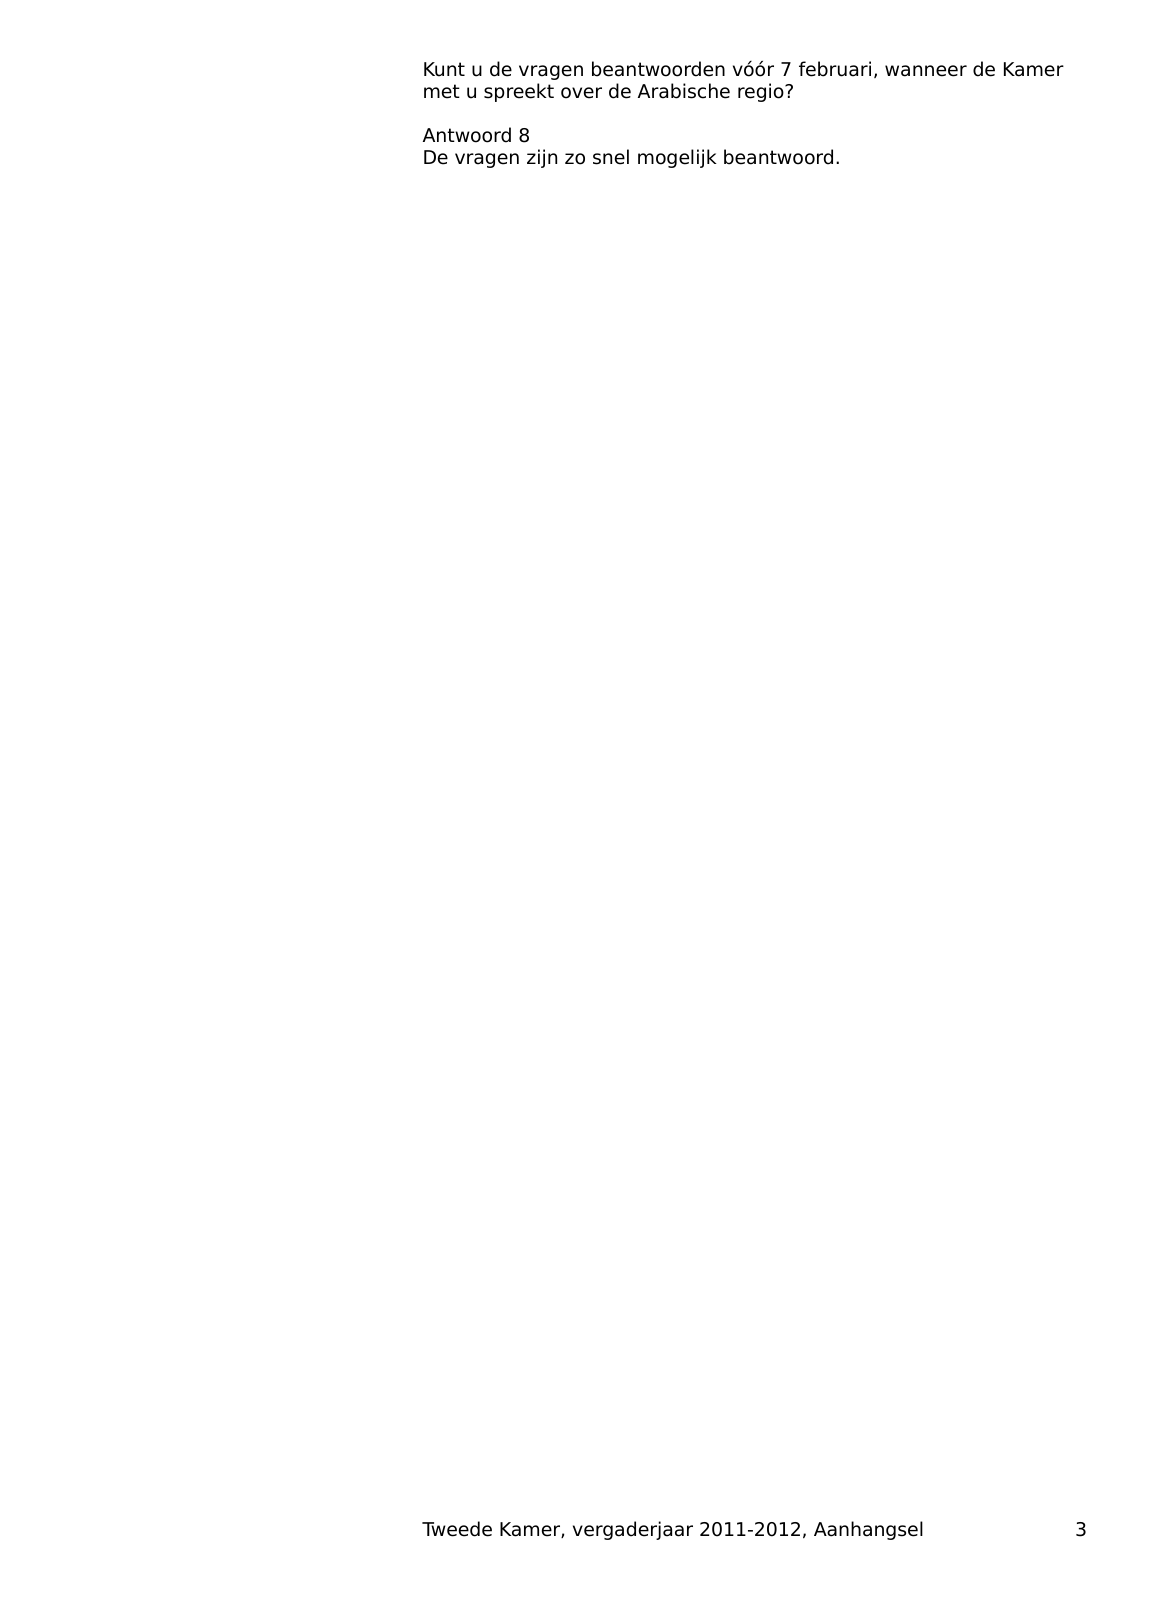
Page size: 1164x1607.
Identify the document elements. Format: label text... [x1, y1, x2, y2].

text Kunt u de vragen beantwoorden vóór 7 februari, wanneer de Kamer met u spreekt over de Arabische regio? [422, 59, 1087, 103]
text De vragen zijn zo snel mogelijk beantwoord. [422, 147, 1087, 169]
text Antwoord 8 [422, 125, 1087, 147]
